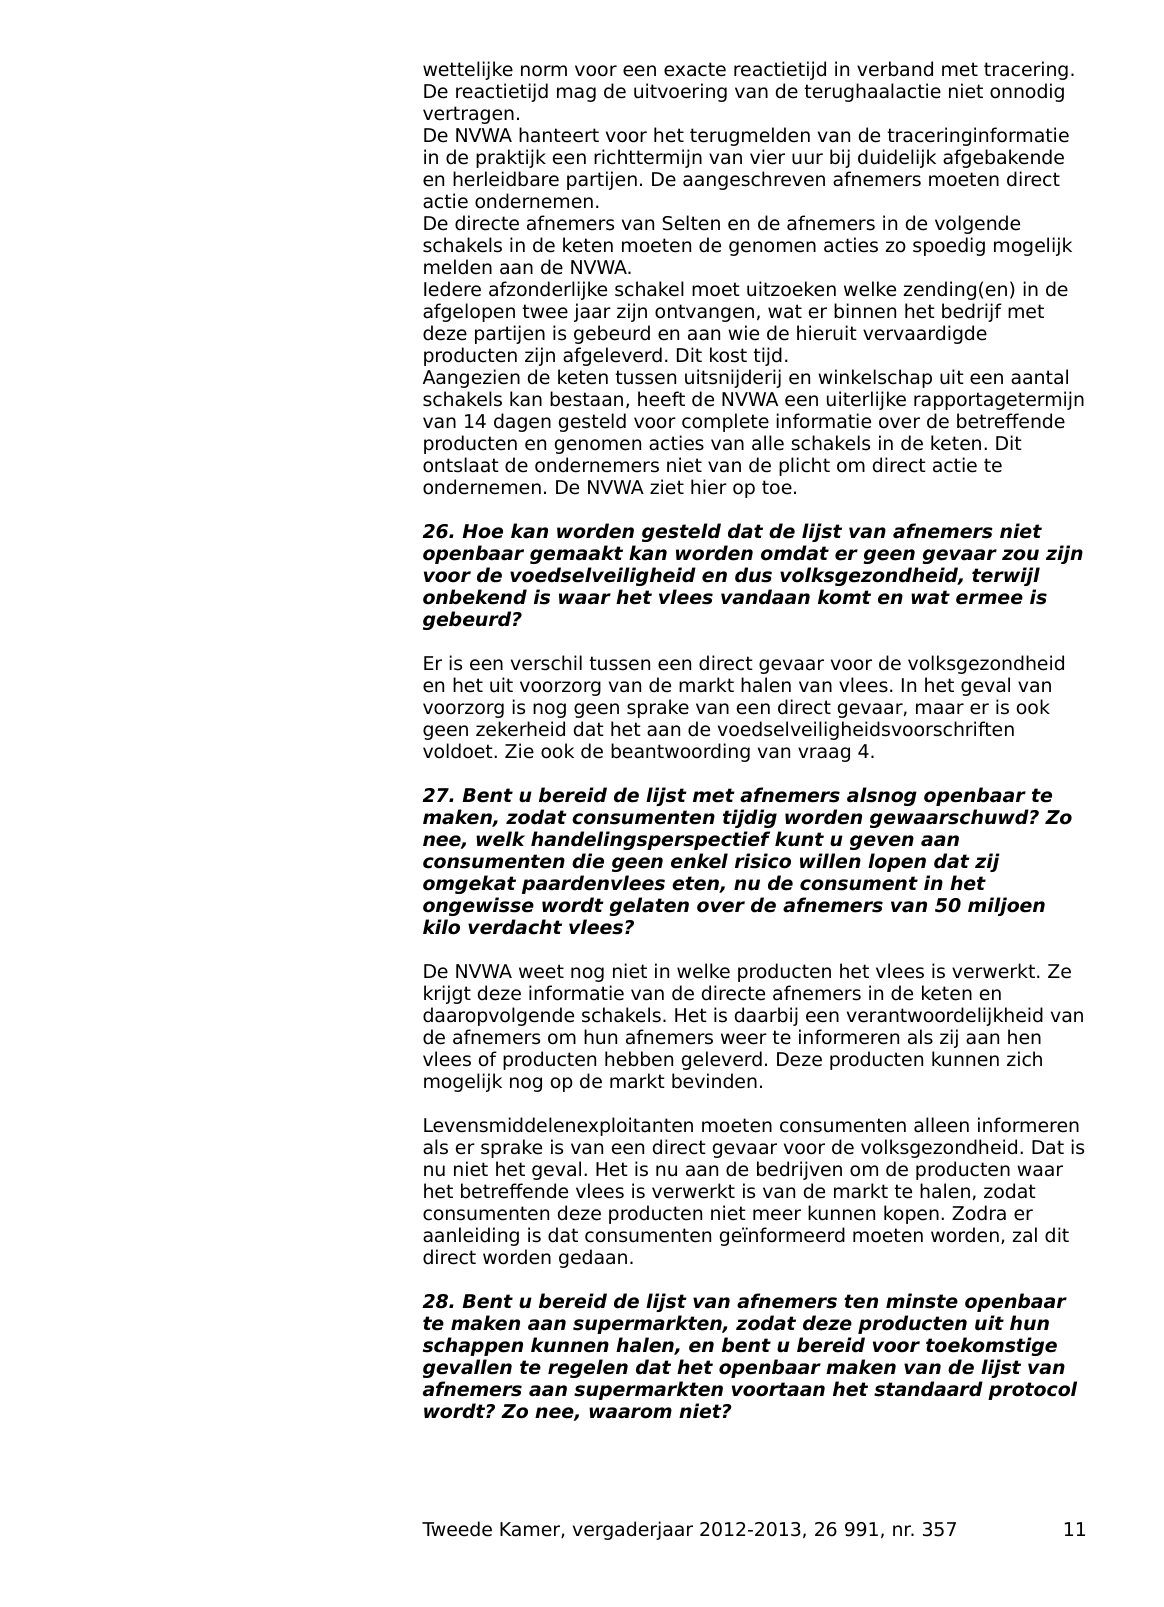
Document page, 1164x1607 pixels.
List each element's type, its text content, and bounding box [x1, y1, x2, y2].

text 28. Bent u bereid de lijst van afnemers ten minste openbaar te maken aan supermarkten, zodat deze producten uit hun schappen kunnen halen, en bent u bereid voor toekomstige gevallen te regelen dat het openbaar maken van de lijst van afnemers aan supermarkten voortaan het standaard protocol wordt? Zo nee, waarom niet? [422, 1291, 1087, 1423]
text De NVWA hanteert voor het terugmelden van de traceringinformatie in de praktijk een richttermijn van vier uur bij duidelijk afgebakende en herleidbare partijen. De aangeschreven afnemers moeten direct actie ondernemen. [422, 125, 1087, 213]
text Iedere afzonderlijke schakel moet uitzoeken welke zending(en) in de afgelopen twee jaar zijn ontvangen, wat er binnen het bedrijf met deze partijen is gebeurd en aan wie de hieruit vervaardigde producten zijn afgeleverd. Dit kost tijd. [422, 279, 1087, 367]
text 27. Bent u bereid de lijst met afnemers alsnog openbaar te maken, zodat consumenten tijdig worden gewaarschuwd? Zo nee, welk handelingsperspectief kunt u geven aan consumenten die geen enkel risico willen lopen dat zij omgekat paardenvlees eten, nu de consument in het ongewisse wordt gelaten over de afnemers van 50 miljoen kilo verdacht vlees? [422, 785, 1087, 939]
text De NVWA weet nog niet in welke producten het vlees is verwerkt. Ze krijgt deze informatie van de directe afnemers in de keten en daaropvolgende schakels. Het is daarbij een verantwoordelijkheid van de afnemers om hun afnemers weer te informeren als zij aan hen vlees of producten hebben geleverd. Deze producten kunnen zich mogelijk nog op de markt bevinden. [422, 961, 1087, 1093]
text 26. Hoe kan worden gesteld dat de lijst van afnemers niet openbaar gemaakt kan worden omdat er geen gevaar zou zijn voor de voedselveiligheid en dus volksgezondheid, terwijl onbekend is waar het vlees vandaan komt en wat ermee is gebeurd? [422, 521, 1087, 631]
text wettelijke norm voor een exacte reactietijd in verband met tracering. De reactietijd mag de uitvoering van de terughaalactie niet onnodig vertragen. [422, 59, 1087, 125]
text De directe afnemers van Selten en de afnemers in de volgende schakels in de keten moeten de genomen acties zo spoedig mogelijk melden aan de NVWA. [422, 213, 1087, 279]
text Er is een verschil tussen een direct gevaar voor de volksgezondheid en het uit voorzorg van de markt halen van vlees. In het geval van voorzorg is nog geen sprake van een direct gevaar, maar er is ook geen zekerheid dat het aan de voedselveiligheidsvoorschriften voldoet. Zie ook de beantwoording van vraag 4. [422, 653, 1087, 763]
text Levensmiddelenexploitanten moeten consumenten alleen informeren als er sprake is van een direct gevaar voor de volksgezondheid. Dat is nu niet het geval. Het is nu aan de bedrijven om de producten waar het betreffende vlees is verwerkt is van de markt te halen, zodat consumenten deze producten niet meer kunnen kopen. Zodra er aanleiding is dat consumenten geïnformeerd moeten worden, zal dit direct worden gedaan. [422, 1115, 1087, 1269]
text Aangezien de keten tussen uitsnijderij en winkelschap uit een aantal schakels kan bestaan, heeft de NVWA een uiterlijke rapportagetermijn van 14 dagen gesteld voor complete informatie over de betreffende producten en genomen acties van alle schakels in de keten. Dit ontslaat de ondernemers niet van de plicht om direct actie te ondernemen. De NVWA ziet hier op toe. [422, 367, 1087, 499]
